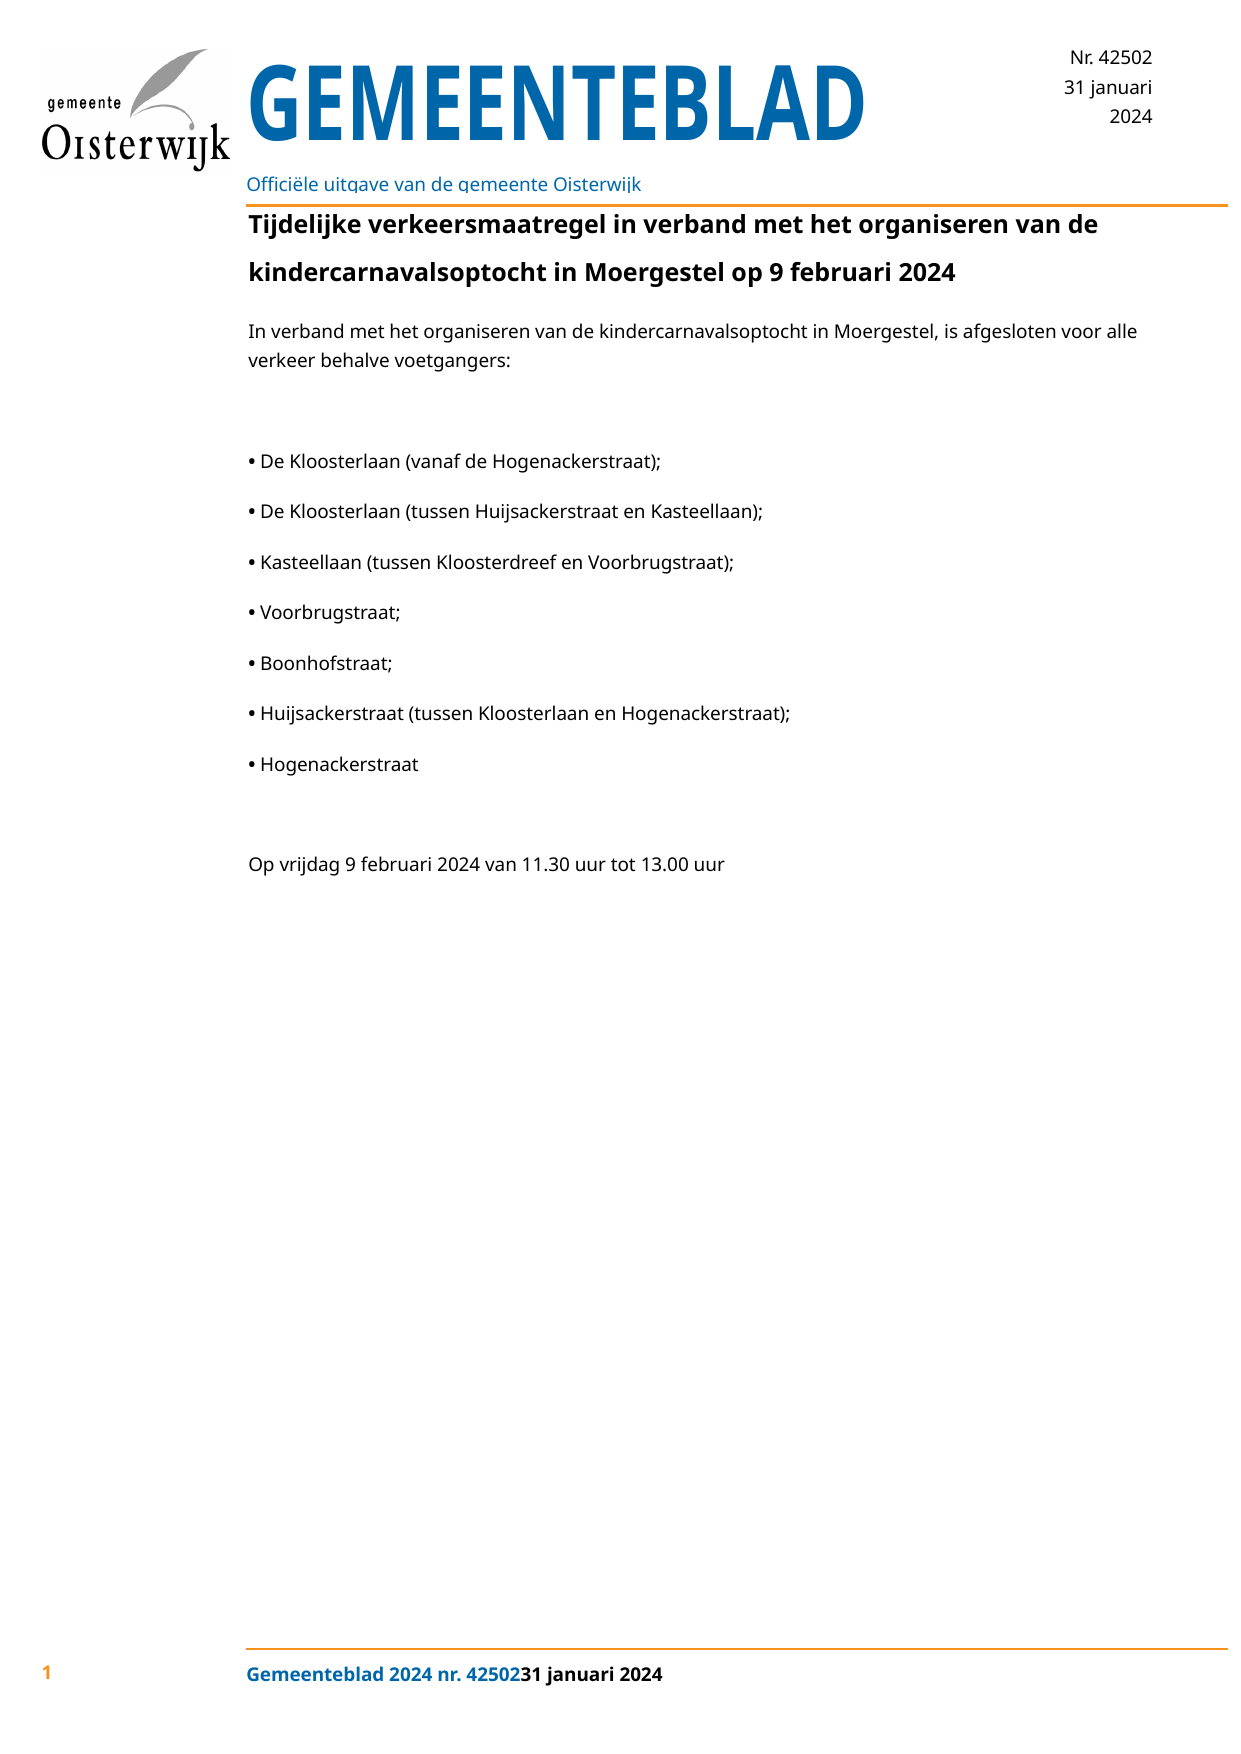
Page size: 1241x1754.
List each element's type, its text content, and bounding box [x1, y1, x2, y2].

text In verband met het organiseren van de kindercarnavalsoptocht in Moergestel, is afgesloten voor alle verkeer behalve voetgangers: [248, 318, 1152, 373]
text • Boonhofstraat; [248, 650, 1152, 676]
text Op vrijdag 9 februari 2024 van 11.30 uur tot 13.00 uur [248, 852, 1152, 877]
text • Huijsackerstraat (tussen Kloosterlaan en Hogenackerstraat); [248, 700, 1152, 726]
text • De Kloosterlaan (tussen Huijsackerstraat en Kasteellaan); [248, 499, 1152, 524]
text • Kasteellaan (tussen Kloosterdreef en Voorbrugstraat); [248, 549, 1152, 575]
text • Voorbrugstraat; [248, 599, 1152, 625]
picture [41, 47, 231, 172]
text Tijdelijke verkeersmaatregel in verband met het organiseren van de kindercarnavalsoptocht in Moergestel op 9 februari 2024 [248, 207, 1152, 288]
text • De Kloosterlaan (vanaf de Hogenackerstraat); [248, 448, 1152, 474]
text • Hogenackerstraat [248, 751, 1152, 777]
